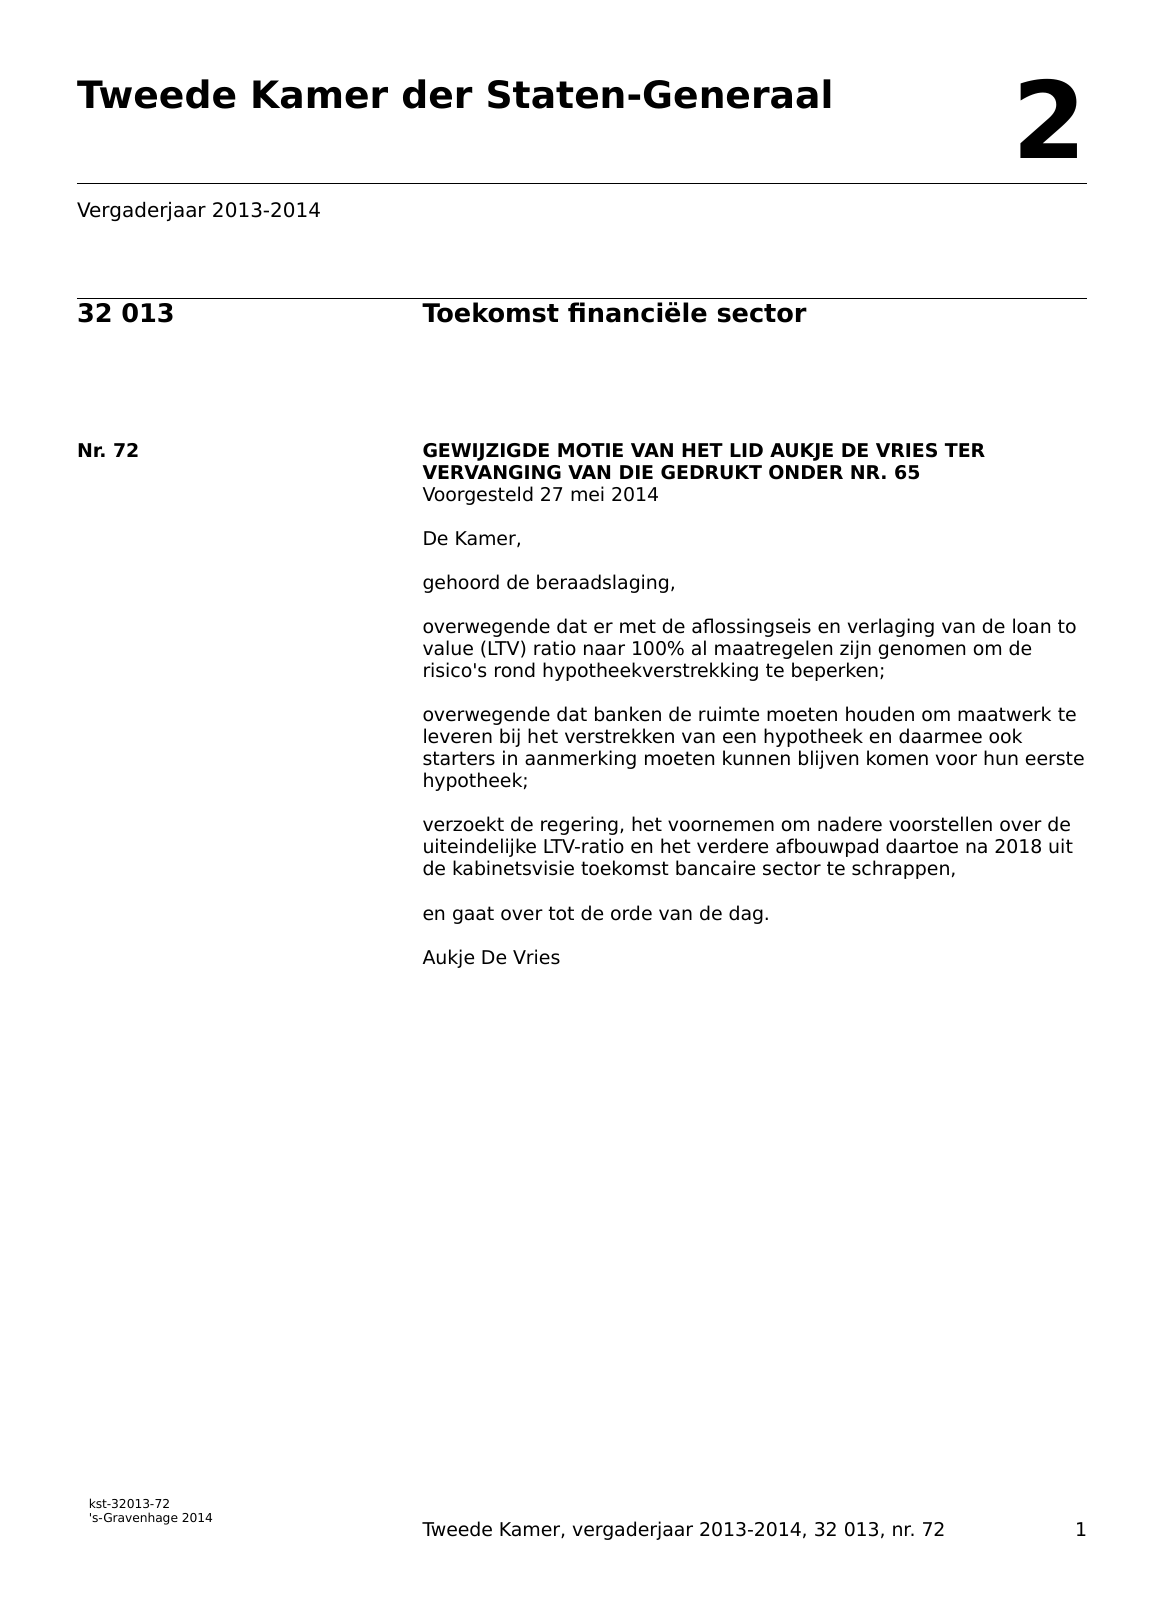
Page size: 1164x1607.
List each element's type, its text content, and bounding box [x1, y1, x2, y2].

text verzoekt de regering, het voornemen om nadere voorstellen over de uiteindelijke LTV-ratio en het verdere afbouwpad daartoe na 2018 uit de kabinetsvisie toekomst bancaire sector te schrappen, [422, 814, 1087, 880]
text overwegende dat er met de aflossingseis en verlaging van de loan to value (LTV) ratio naar 100% al maatregelen zijn genomen om de risico's rond hypotheekverstrekking te beperken; [422, 616, 1087, 682]
text en gaat over tot de orde van de dag. [422, 902, 1087, 924]
subtitle Nr. 72 GEWIJZIGDE MOTIE VAN HET LID AUKJE DE VRIES TER VERVANGING VAN DIE GEDRUKT ONDER NR. 65 [77, 440, 1087, 484]
table_header Tweede Kamer der Staten-Generaal [77, 59, 886, 183]
text overwegende dat banken de ruimte moeten houden om maatwerk te leveren bij het verstrekken van een hypotheek en daarmee ook starters in aanmerking moeten kunnen blijven komen voor hun eerste hypotheek; [422, 704, 1087, 792]
text kst-32013-72 [88, 1497, 323, 1511]
text gehoord de beraadslaging, [422, 572, 1087, 594]
subtitle 32 013 Toekomst financiële sector [77, 299, 1087, 329]
text 's-Gravenhage 2014 [88, 1511, 323, 1525]
text Voorgesteld 27 mei 2014 [422, 484, 1087, 506]
table_header 2 [886, 59, 1087, 183]
table_cell Vergaderjaar 2013-2014 [77, 184, 1087, 298]
text De Kamer, [422, 528, 1087, 550]
text Aukje De Vries [422, 947, 1087, 969]
